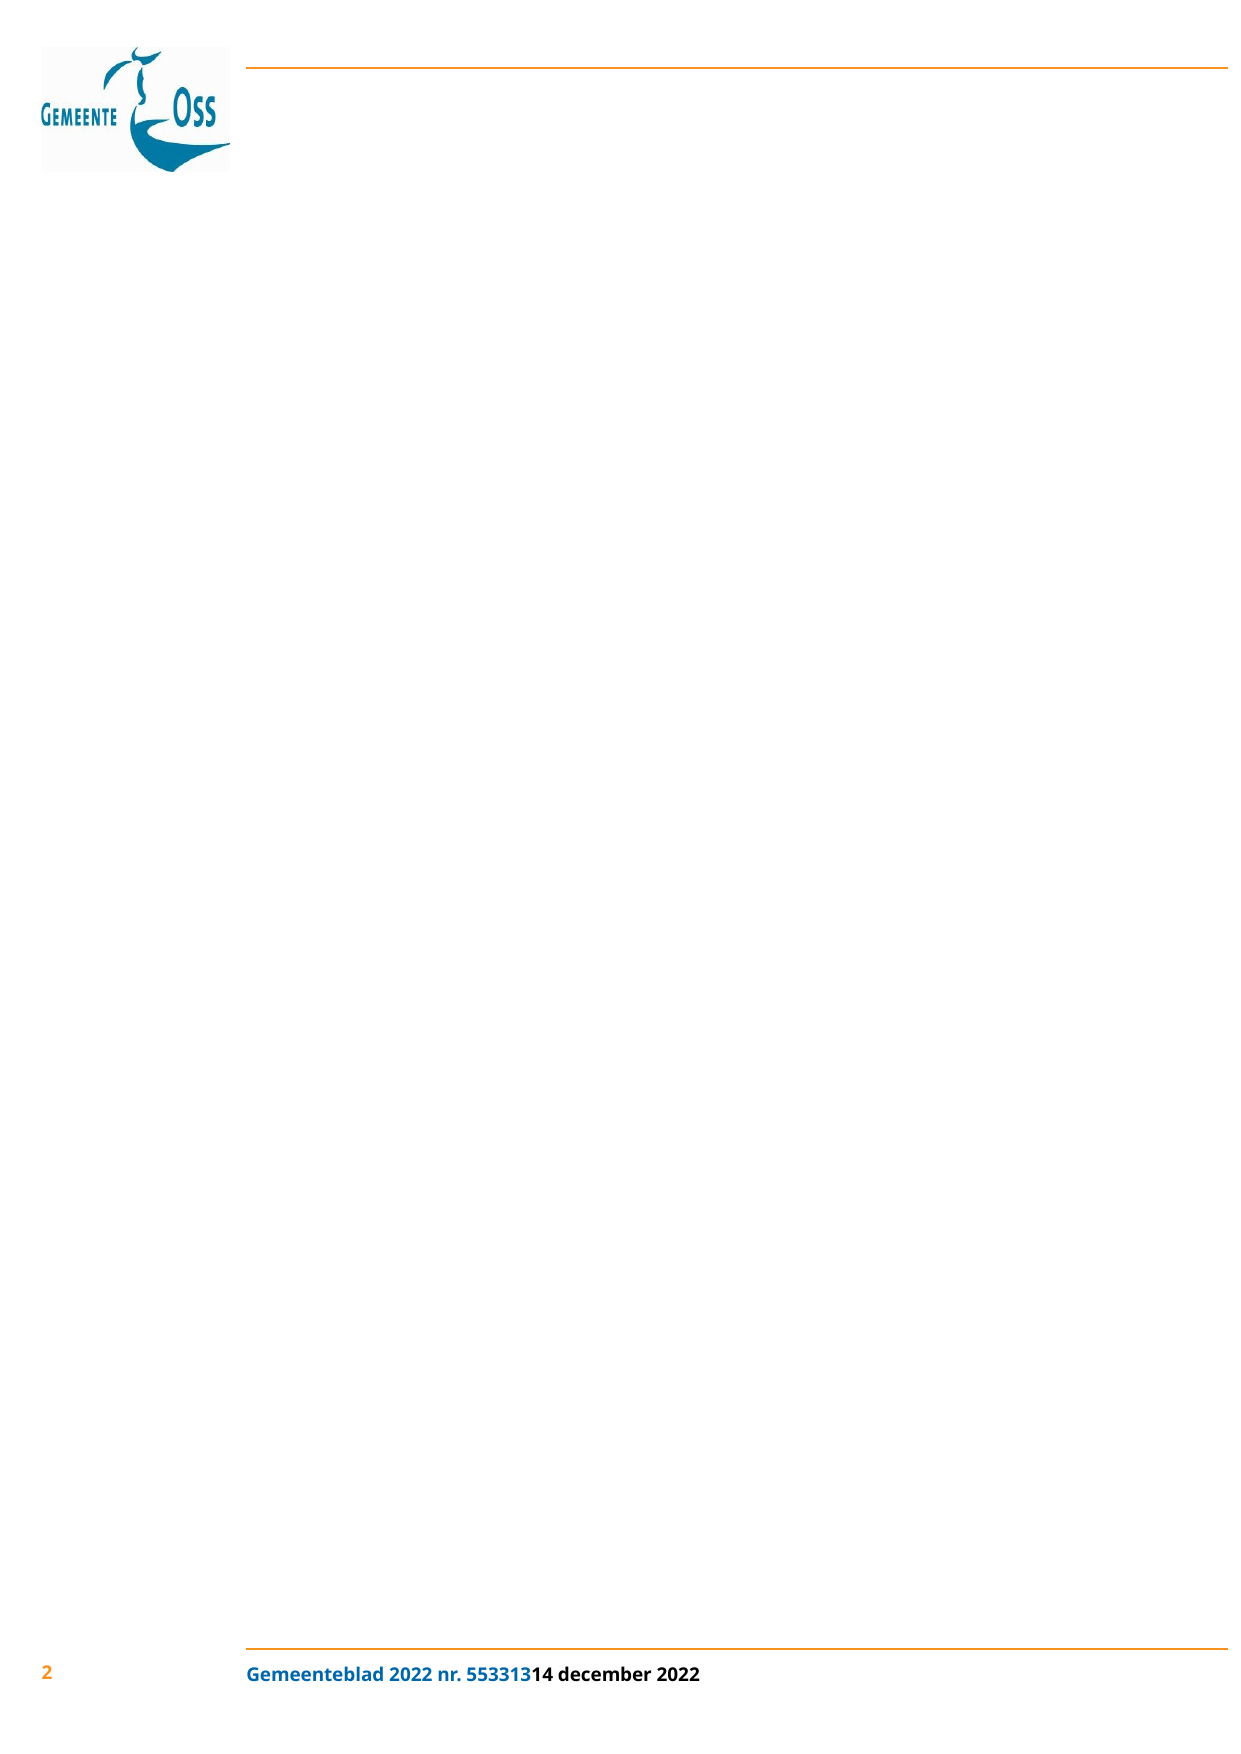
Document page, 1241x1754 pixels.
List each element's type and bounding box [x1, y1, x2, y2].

picture [41, 47, 231, 172]
